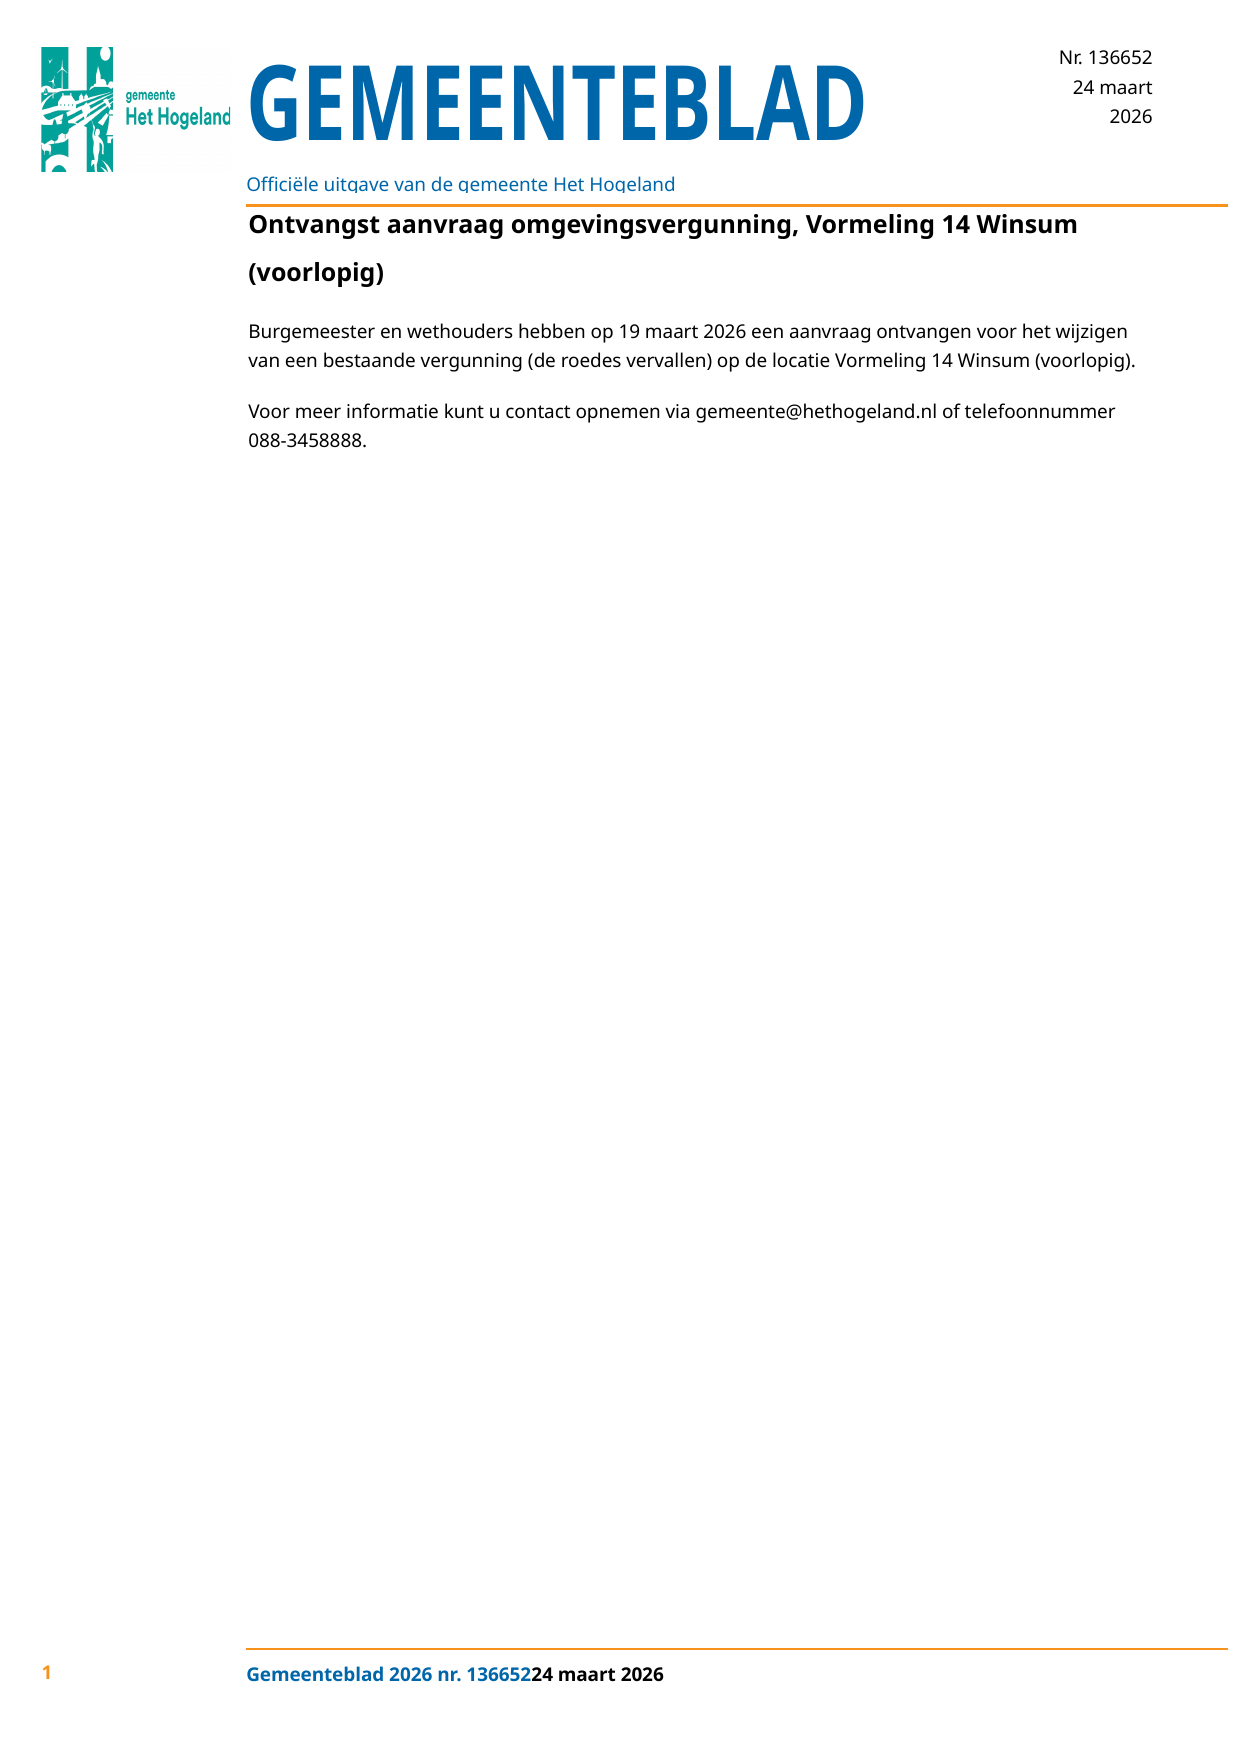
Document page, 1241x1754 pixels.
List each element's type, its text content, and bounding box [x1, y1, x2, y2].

picture [41, 47, 231, 172]
text Ontvangst aanvraag omgevingsvergunning, Vormeling 14 Winsum (voorlopig) [248, 207, 1152, 288]
text Burgemeester en wethouders hebben op 19 maart 2026 een aanvraag ontvangen voor het wijzigen van een bestaande vergunning (de roedes vervallen) op de locatie Vormeling 14 Winsum (voorlopig). [248, 318, 1152, 373]
text Voor meer informatie kunt u contact opnemen via gemeente@hethogeland.nl of telefoonnummer 088-3458888. [248, 398, 1152, 453]
